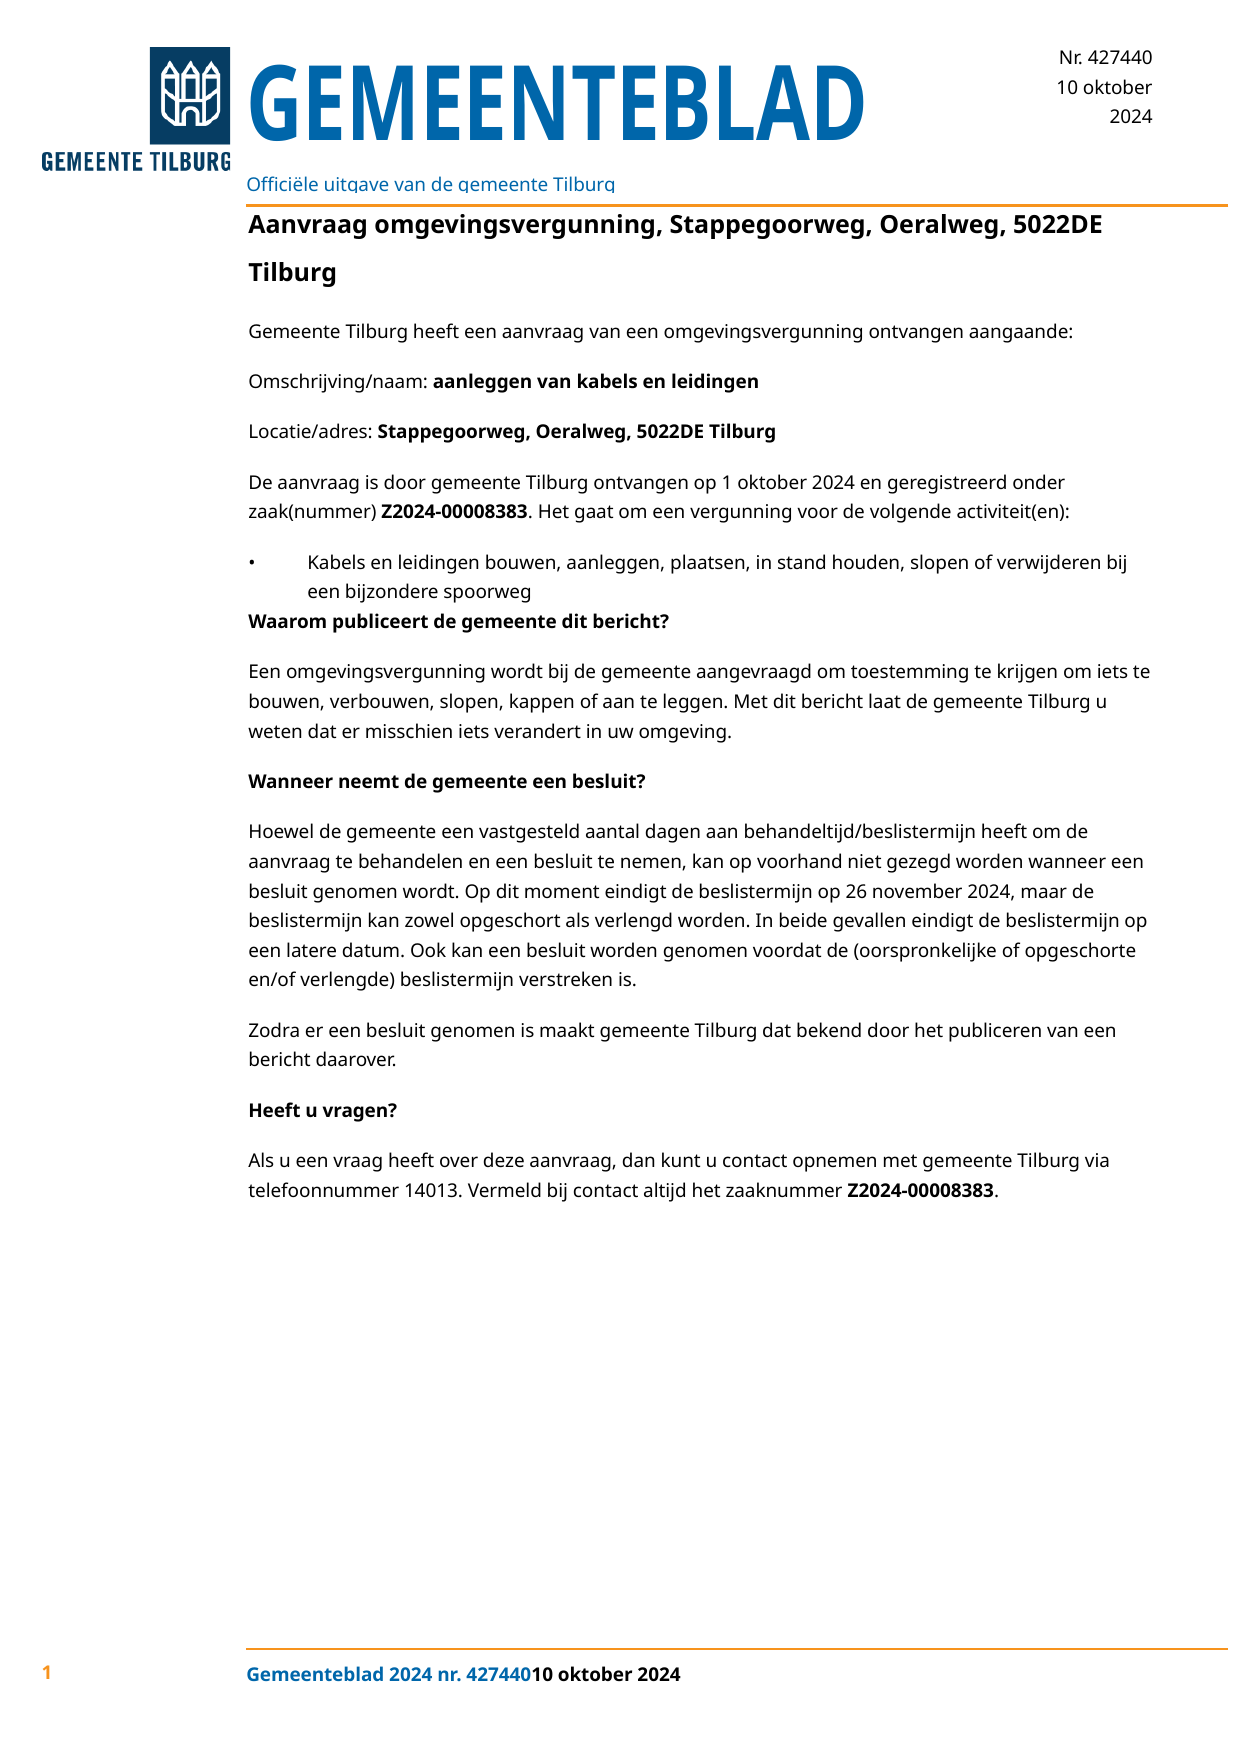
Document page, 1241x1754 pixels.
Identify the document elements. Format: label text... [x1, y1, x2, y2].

text Hoewel de gemeente een vastgesteld aantal dagen aan behandeltijd/beslistermijn heeft om de aanvraag te behandelen en een besluit te nemen, kan op voorhand niet gezegd worden wanneer een besluit genomen wordt. Op dit moment eindigt de beslistermijn op 26 november 2024, maar de beslistermijn kan zowel opgeschort als verlengd worden. In beide gevallen eindigt de beslistermijn op een latere datum. Ook kan een besluit worden genomen voordat de (oorspronkelijke of opgeschorte en/of verlengde) beslistermijn verstreken is. [248, 819, 1152, 992]
text De aanvraag is door gemeente Tilburg ontvangen op 1 oktober 2024 en geregistreerd onder zaak(nummer) Z2024-00008383. Het gaat om een vergunning voor de volgende activiteit(en): [248, 469, 1152, 524]
text Aanvraag omgevingsvergunning, Stappegoorweg, Oeralweg, 5022DE Tilburg [248, 207, 1152, 288]
text Omschrijving/naam: aanleggen van kabels en leidingen [248, 368, 1152, 394]
text Als u een vraag heeft over deze aanvraag, dan kunt u contact opnemen met gemeente Tilburg via telefoonnummer 14013. Vermeld bij contact altijd het zaaknummer Z2024-00008383. [248, 1147, 1152, 1203]
text Een omgevingsvergunning wordt bij de gemeente aangevraagd om toestemming te krijgen om iets te bouwen, verbouwen, slopen, kappen of aan te leggen. Met dit bericht laat de gemeente Tilburg u weten dat er misschien iets verandert in uw omgeving. [248, 659, 1152, 744]
text Wanneer neemt de gemeente een besluit? [248, 768, 1152, 794]
text Waarom publiceert de gemeente dit bericht? [248, 608, 1152, 634]
picture [41, 47, 231, 172]
text Locatie/adres: Stappegoorweg, Oeralweg, 5022DE Tilburg [248, 419, 1152, 444]
text Zodra er een besluit genomen is maakt gemeente Tilburg dat bekend door het publiceren van een bericht daarover. [248, 1017, 1152, 1072]
text Heeft u vragen? [248, 1097, 1152, 1123]
text Gemeente Tilburg heeft een aanvraag van een omgevingsvergunning ontvangen aangaande: [248, 318, 1152, 344]
list Kabels en leidingen bouwen, aanleggen, plaatsen, in stand houden, slopen of verwijderen bij een bijzondere spoorweg [248, 549, 1152, 604]
